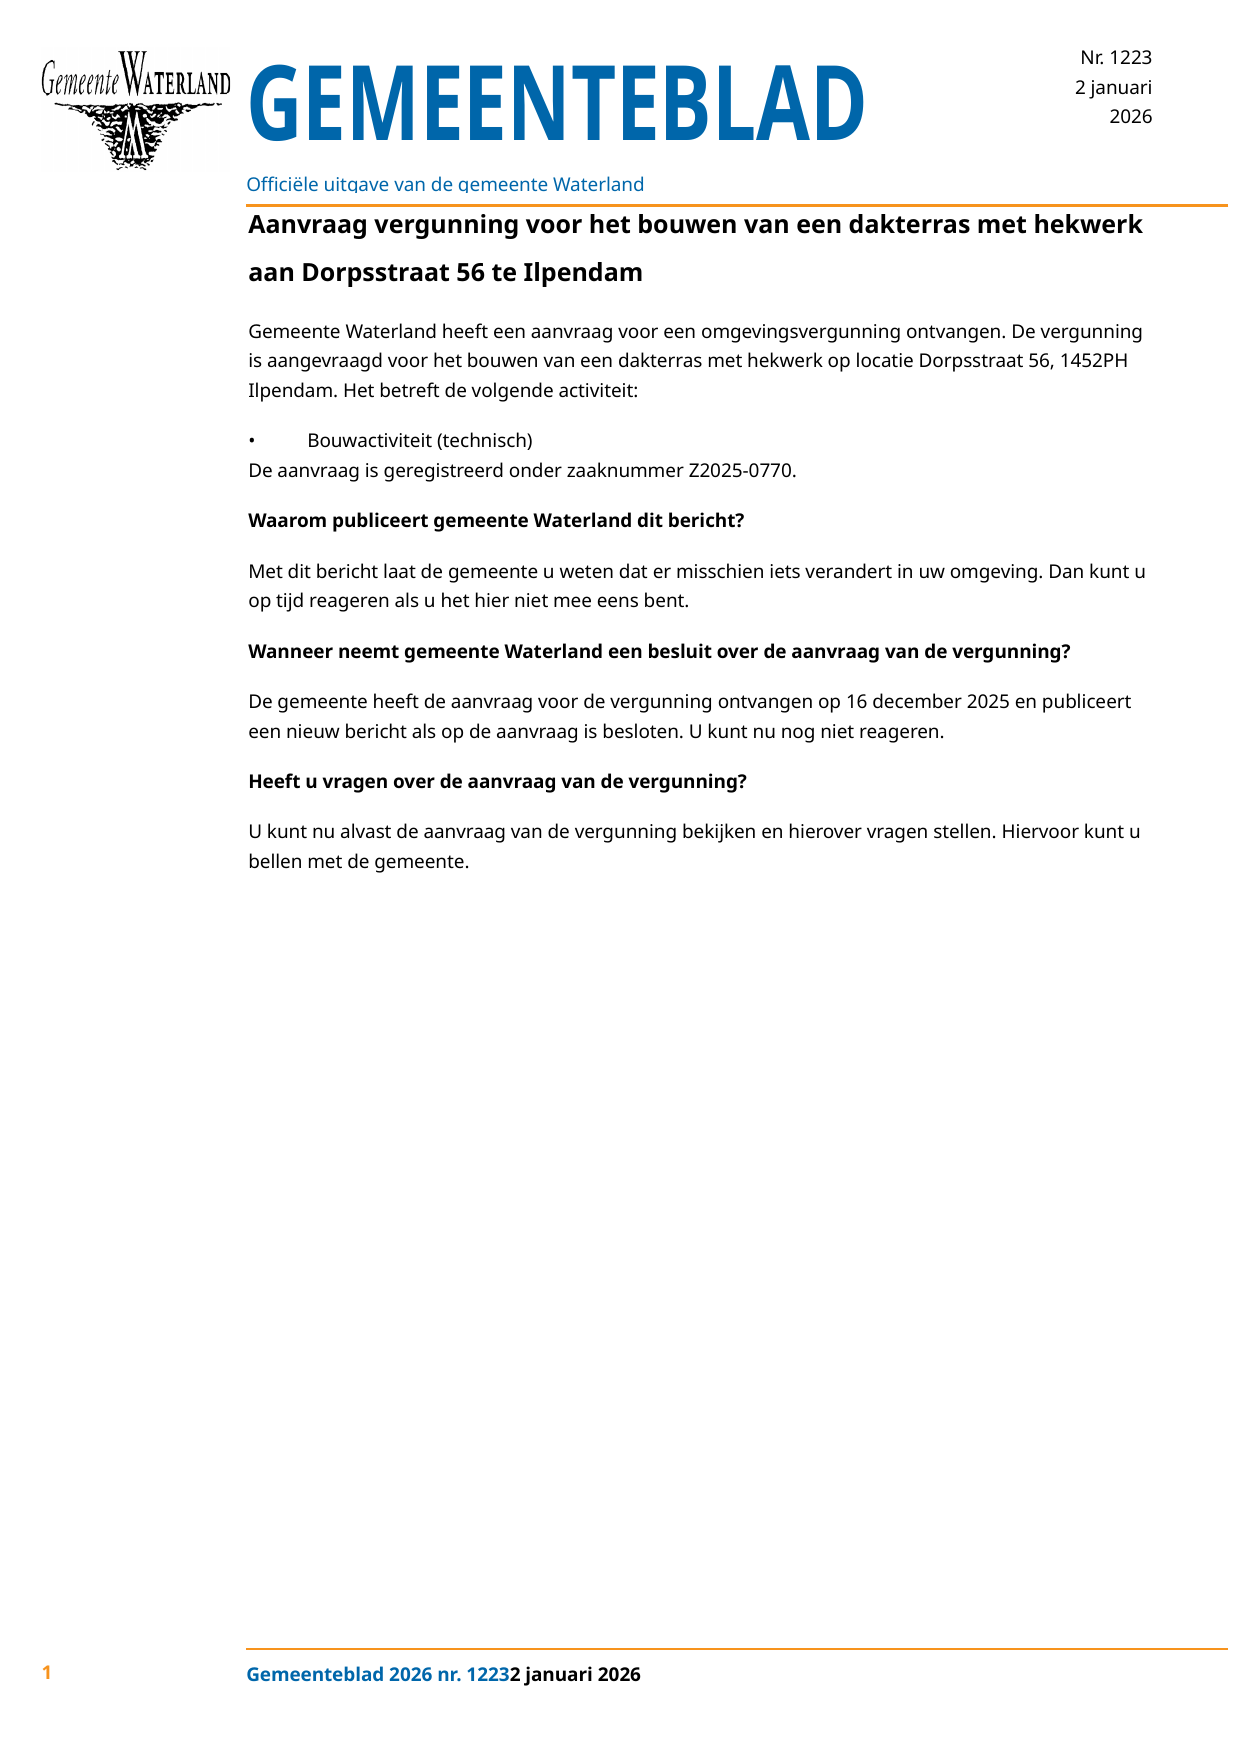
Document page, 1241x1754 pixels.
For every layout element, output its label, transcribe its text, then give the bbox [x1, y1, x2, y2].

text U kunt nu alvast de aanvraag van de vergunning bekijken en hierover vragen stellen. Hiervoor kunt u bellen met de gemeente. [248, 819, 1152, 874]
text De aanvraag is geregistreerd onder zaaknummer Z2025-0770. [248, 457, 1152, 483]
text Wanneer neemt gemeente Waterland een besluit over de aanvraag van de vergunning? [248, 638, 1152, 664]
text Aanvraag vergunning voor het bouwen van een dakterras met hekwerk aan Dorpsstraat 56 te Ilpendam [248, 207, 1152, 288]
text De gemeente heeft de aanvraag voor de vergunning ontvangen op 16 december 2025 en publiceert een nieuw bericht als op de aanvraag is besloten. U kunt nu nog niet reageren. [248, 688, 1152, 744]
text Met dit bericht laat de gemeente u weten dat er misschien iets verandert in uw omgeving. Dan kunt u op tijd reageren als u het hier niet mee eens bent. [248, 558, 1152, 613]
text Heeft u vragen over de aanvraag van de vergunning? [248, 768, 1152, 794]
list Bouwactiviteit (technisch) [248, 427, 1152, 453]
picture [41, 47, 231, 172]
text Waarom publiceert gemeente Waterland dit bericht? [248, 507, 1152, 533]
text Gemeente Waterland heeft een aanvraag voor een omgevingsvergunning ontvangen. De vergunning is aangevraagd voor het bouwen van een dakterras met hekwerk op locatie Dorpsstraat 56, 1452PH Ilpendam. Het betreft de volgende activiteit: [248, 318, 1152, 403]
